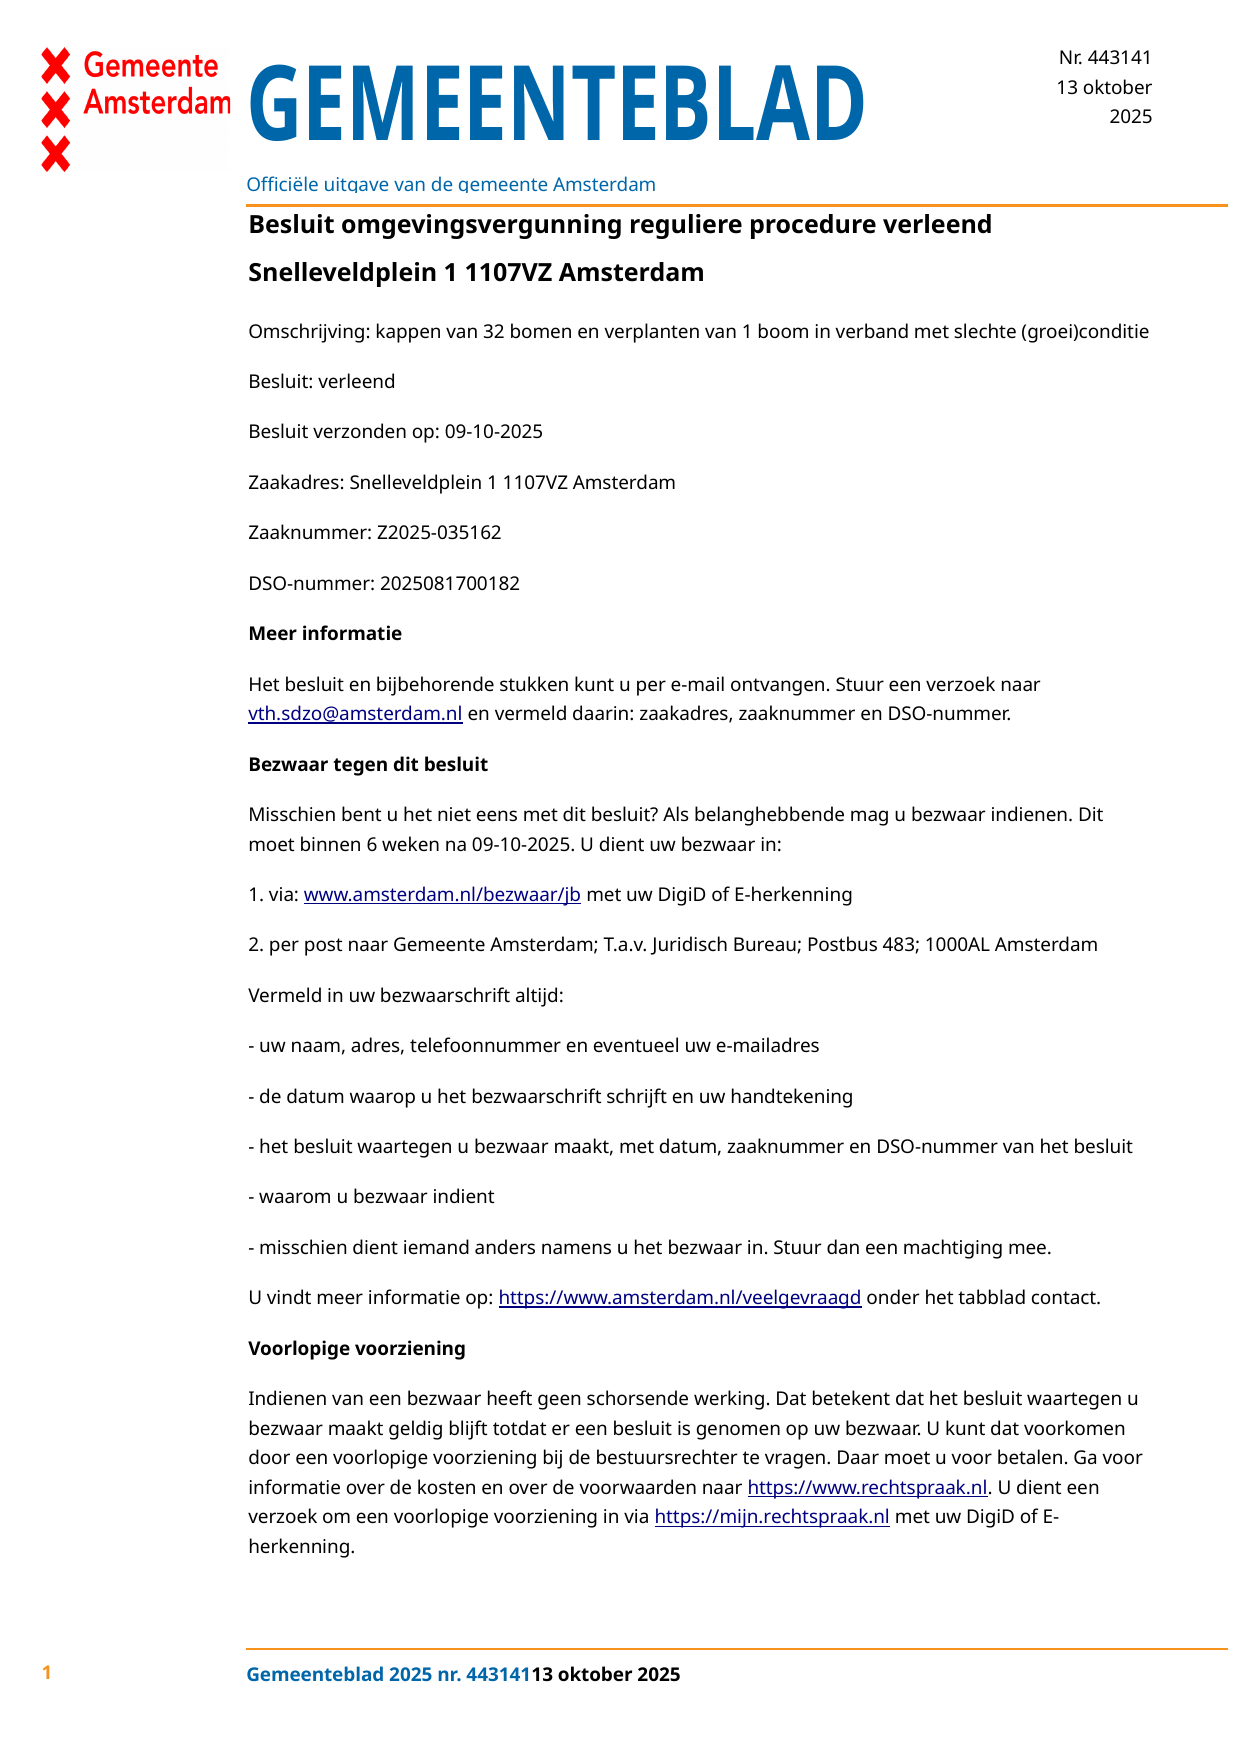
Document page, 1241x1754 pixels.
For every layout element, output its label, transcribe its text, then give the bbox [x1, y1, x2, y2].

text Zaakadres: Snelleveldplein 1 1107VZ Amsterdam [248, 469, 1152, 495]
text Het besluit en bijbehorende stukken kunt u per e-mail ontvangen. Stuur een verzoek naar vth.sdzo@amsterdam.nl en vermeld daarin: zaakadres, zaaknummer en DSO-nummer. [248, 671, 1152, 726]
text Besluit verzonden op: 09-10-2025 [248, 419, 1152, 444]
text Omschrijving: kappen van 32 bomen en verplanten van 1 boom in verband met slechte (groei)conditie [248, 318, 1152, 344]
text - het besluit waartegen u bezwaar maakt, met datum, zaaknummer en DSO-nummer van het besluit [248, 1133, 1152, 1159]
text Meer informatie [248, 620, 1152, 646]
text - de datum waarop u het bezwaarschrift schrijft en uw handtekening [248, 1083, 1152, 1109]
text 2. per post naar Gemeente Amsterdam; T.a.v. Juridisch Bureau; Postbus 483; 1000AL Amsterdam [248, 932, 1152, 957]
text - uw naam, adres, telefoonnummer en eventueel uw e-mailadres [248, 1032, 1152, 1058]
picture [41, 47, 231, 172]
text 1. via: www.amsterdam.nl/bezwaar/jb met uw DigiD of E-herkenning [248, 881, 1152, 907]
text Indienen van een bezwaar heeft geen schorsende werking. Dat betekent dat het besluit waartegen u bezwaar maakt geldig blijft totdat er een besluit is genomen op uw bezwaar. U kunt dat voorkomen door een voorlopige voorziening bij de bestuursrechter te vragen. Daar moet u voor betalen. Ga voor informatie over de kosten en over de voorwaarden naar https://www.rechtspraak.nl. U dient een verzoek om een voorlopige voorziening in via https://mijn.rechtspraak.nl met uw DigiD of E-herkenning. [248, 1385, 1152, 1559]
text Besluit: verleend [248, 368, 1152, 394]
text - waarom u bezwaar indient [248, 1184, 1152, 1209]
text Voorlopige voorziening [248, 1335, 1152, 1361]
text Zaaknummer: Z2025-035162 [248, 519, 1152, 545]
text Bezwaar tegen dit besluit [248, 751, 1152, 777]
text - misschien dient iemand anders namens u het bezwaar in. Stuur dan een machtiging mee. [248, 1234, 1152, 1260]
text U vindt meer informatie op: https://www.amsterdam.nl/veelgevraagd onder het tabblad contact. [248, 1284, 1152, 1310]
text Misschien bent u het niet eens met dit besluit? Als belanghebbende mag u bezwaar indienen. Dit moet binnen 6 weken na 09-10-2025. U dient uw bezwaar in: [248, 801, 1152, 857]
text Vermeld in uw bezwaarschrift altijd: [248, 982, 1152, 1008]
text Besluit omgevingsvergunning reguliere procedure verleend Snelleveldplein 1 1107VZ Amsterdam [248, 207, 1152, 288]
text DSO-nummer: 2025081700182 [248, 570, 1152, 596]
